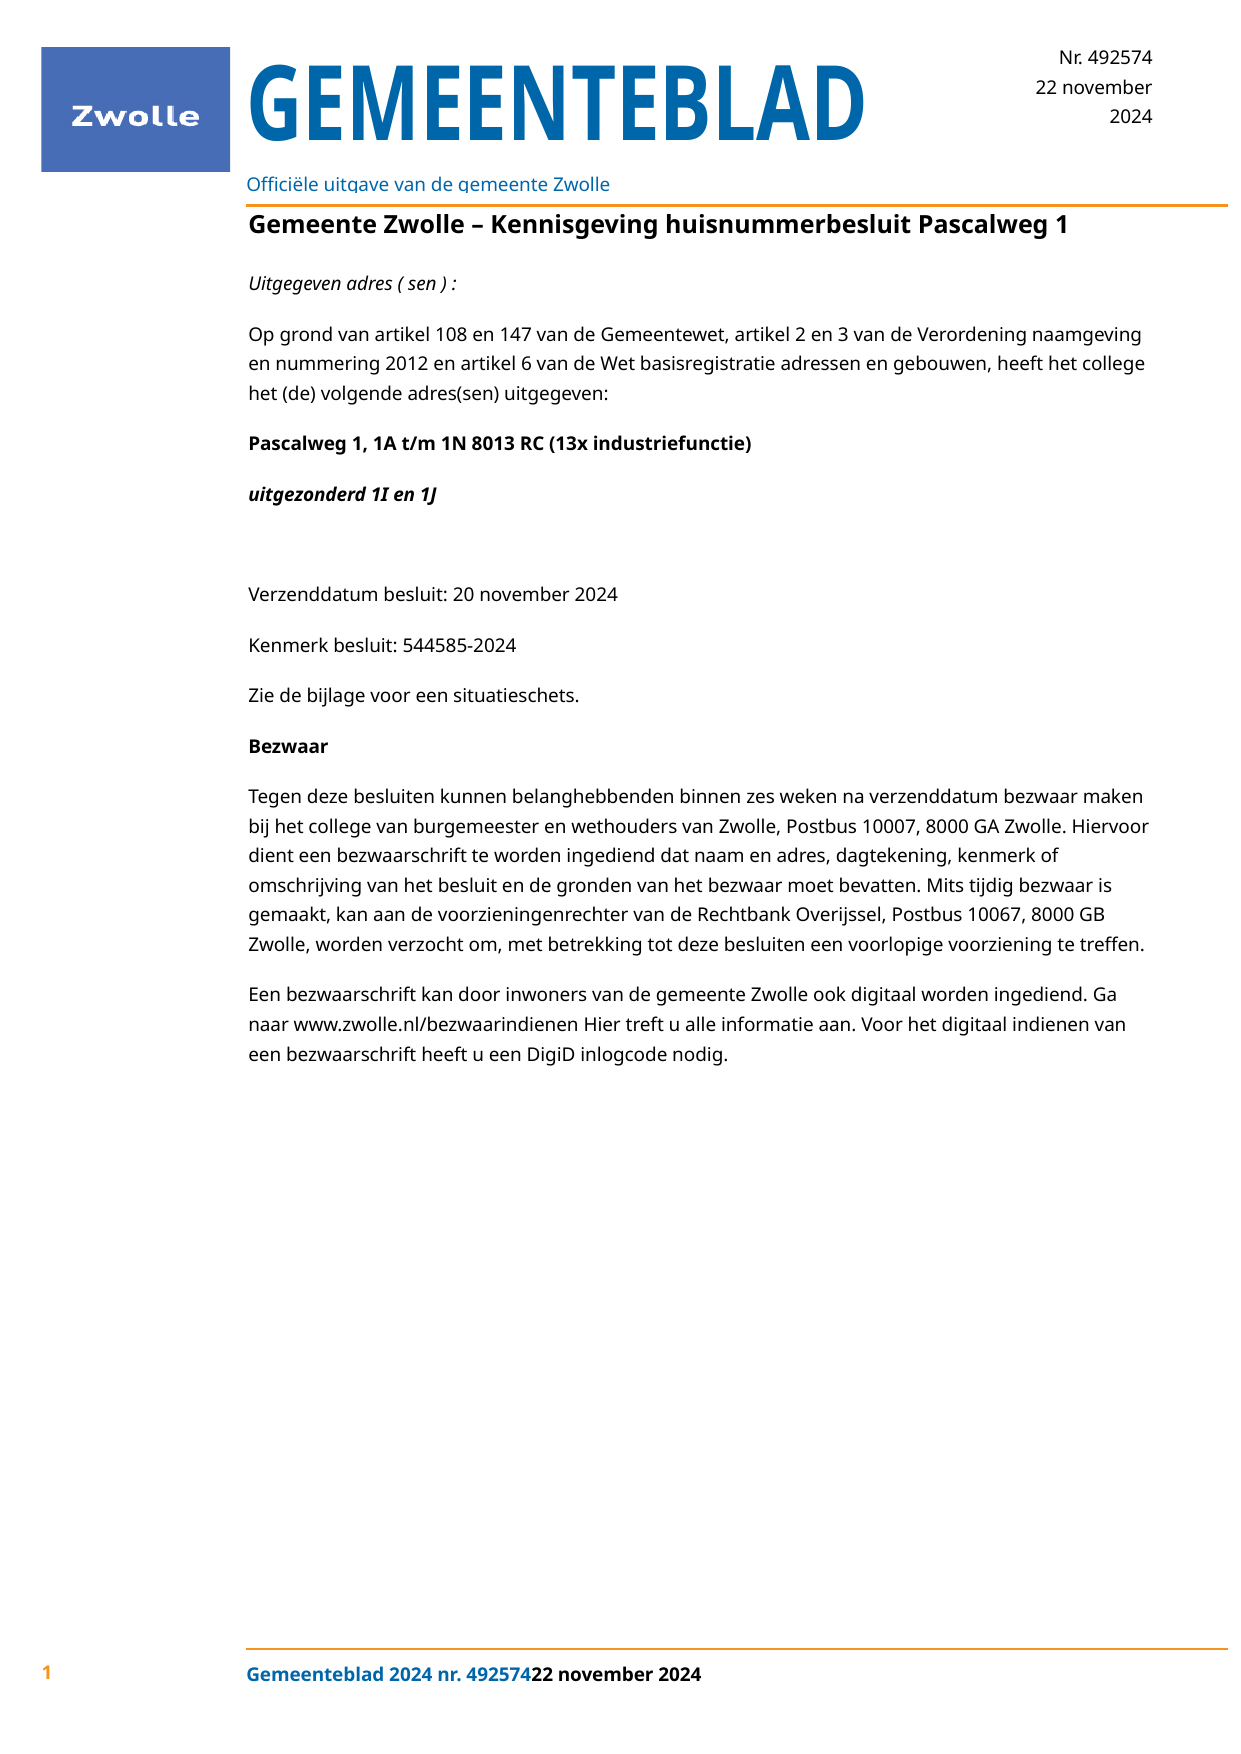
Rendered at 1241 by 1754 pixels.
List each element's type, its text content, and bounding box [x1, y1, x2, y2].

text Zie de bijlage voor een situatieschets. [248, 682, 1152, 708]
text Uitgegeven adres ( sen ) : [248, 270, 1152, 296]
text Op grond van artikel 108 en 147 van de Gemeentewet, artikel 2 en 3 van de Verordening naamgeving en nummering 2012 en artikel 6 van de Wet basisregistratie adressen en gebouwen, heeft het college het (de) volgende adres(sen) uitgegeven: [248, 321, 1152, 406]
text Verzenddatum besluit: 20 november 2024 [248, 582, 1152, 607]
text Een bezwaarschrift kan door inwoners van de gemeente Zwolle ook digitaal worden ingediend. Ga naar www.zwolle.nl/bezwaarindienen Hier treft u alle informatie aan. Voor het digitaal indienen van een bezwaarschrift heeft u een DigiD inlogcode nodig. [248, 982, 1152, 1066]
picture [41, 47, 231, 172]
text Bezwaar [248, 733, 1152, 758]
text Gemeente Zwolle – Kennisgeving huisnummerbesluit Pascalweg 1 [248, 207, 1152, 241]
text Pascalweg 1, 1A t/m 1N 8013 RC (13x industriefunctie) [248, 430, 1152, 456]
text Tegen deze besluiten kunnen belanghebbenden binnen zes weken na verzenddatum bezwaar maken bij het college van burgemeester en wethouders van Zwolle, Postbus 10007, 8000 GA Zwolle. Hiervoor dient een bezwaarschrift te worden ingediend dat naam en adres, dagtekening, kenmerk of omschrijving van het besluit en de gronden van het bezwaar moet bevatten. Mits tijdig bezwaar is gemaakt, kan aan de voorzieningenrechter van de Rechtbank Overijssel, Postbus 10067, 8000 GB Zwolle, worden verzocht om, met betrekking tot deze besluiten een voorlopige voorziening te treffen. [248, 783, 1152, 957]
text Kenmerk besluit: 544585-2024 [248, 632, 1152, 658]
text uitgezonderd 1I en 1J [248, 481, 1152, 506]
